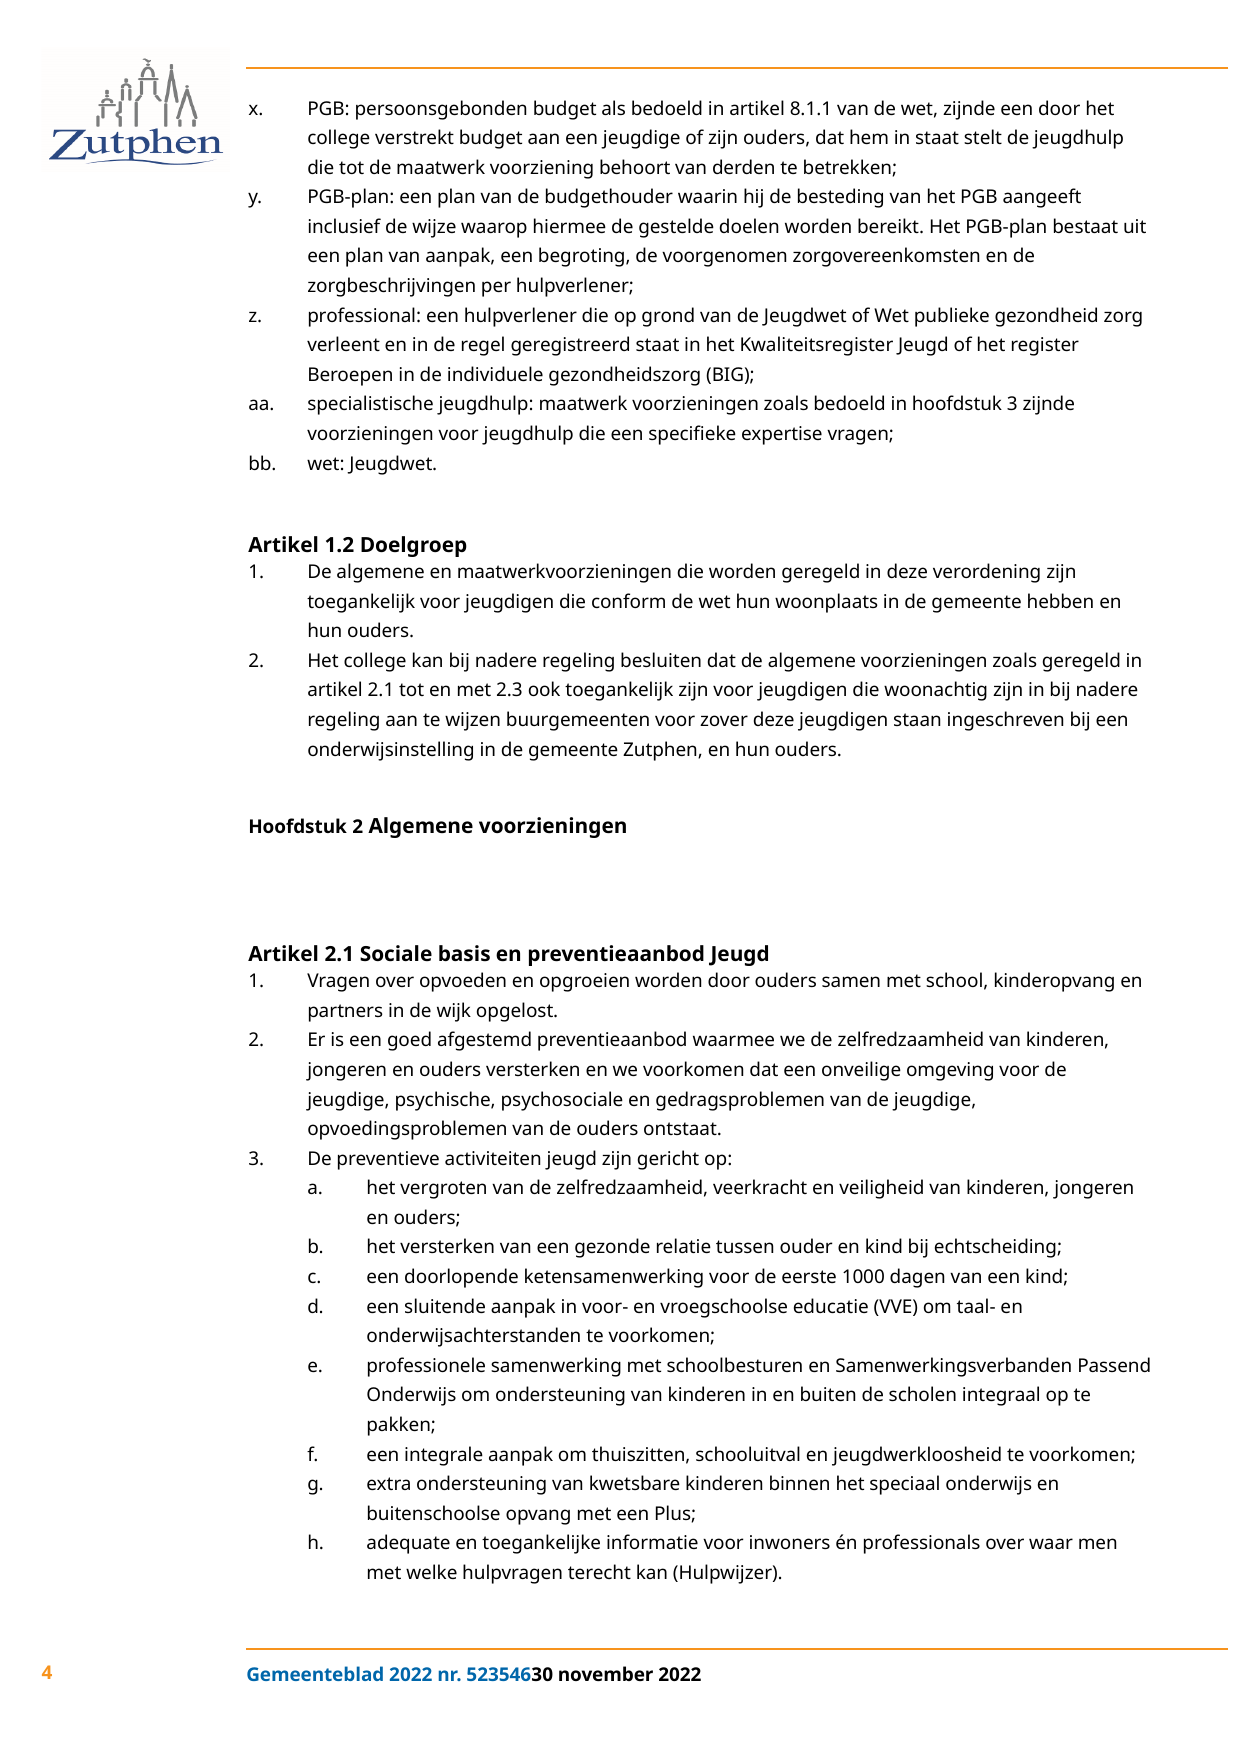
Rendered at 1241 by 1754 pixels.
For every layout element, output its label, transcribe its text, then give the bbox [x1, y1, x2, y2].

picture [41, 47, 231, 172]
list PGB: persoonsgebonden budget als bedoeld in artikel 8.1.1 van de wet, zijnde een door het college verstrekt budget aan een jeugdige of zijn ouders, dat hem in staat stelt de jeugdhulp die tot de maatwerk voorziening behoort van derden te betrekken; [248, 95, 1152, 180]
list Het college kan bij nadere regeling besluiten dat de algemene voorzieningen zoals geregeld in artikel 2.1 tot en met 2.3 ook toegankelijk zijn voor jeugdigen die woonachtig zijn in bij nadere regeling aan te wijzen buurgemeenten voor zover deze jeugdigen staan ingeschreven bij een onderwijsinstelling in de gemeente Zutphen, en hun ouders. [248, 647, 1152, 761]
list het versterken van een gezonde relatie tussen ouder en kind bij echtscheiding; [307, 1234, 1152, 1259]
list een doorlopende ketensamenwerking voor de eerste 1000 dagen van een kind; [307, 1263, 1152, 1289]
list PGB-plan: een plan van de budgethouder waarin hij de besteding van het PGB aangeeft inclusief de wijze waarop hiermee de gestelde doelen worden bereikt. Het PGB-plan bestaat uit een plan van aanpak, een begroting, de voorgenomen zorgovereenkomsten en de zorgbeschrijvingen per hulpverlener; [248, 183, 1152, 298]
list Er is een goed afgestemd preventieaanbod waarmee we de zelfredzaamheid van kinderen, jongeren en ouders versterken en we voorkomen dat een onveilige omgeving voor de jeugdige, psychische, psychosociale en gedragsproblemen van de jeugdige, opvoedingsproblemen van de ouders ontstaat. [248, 1027, 1152, 1141]
list De algemene en maatwerkvoorzieningen die worden geregeld in deze verordening zijn toegankelijk voor jeugdigen die conform de wet hun woonplaats in de gemeente hebben en hun ouders. [248, 558, 1152, 643]
list een sluitende aanpak in voor- en vroegschoolse educatie (VVE) om taal- en onderwijsachterstanden te voorkomen; [307, 1293, 1152, 1348]
list adequate en toegankelijke informatie voor inwoners én professionals over waar men met welke hulpvragen terecht kan (Hulpwijzer). [307, 1529, 1152, 1585]
list De preventieve activiteiten jeugd zijn gericht op: [248, 1145, 1152, 1171]
list het vergroten van de zelfredzaamheid, veerkracht en veiligheid van kinderen, jongeren en ouders; [307, 1174, 1152, 1230]
list professional: een hulpverlener die op grond van de Jeugdwet of Wet publieke gezondheid zorg verleent en in de regel geregistreerd staat in het Kwaliteitsregister Jeugd of het register Beroepen in de individuele gezondheidszorg (BIG); [248, 302, 1152, 387]
list professionele samenwerking met schoolbesturen en Samenwerkingsverbanden Passend Onderwijs om ondersteuning van kinderen in en buiten de scholen integraal op te pakken; [307, 1352, 1152, 1437]
list Vragen over opvoeden en opgroeien worden door ouders samen met school, kinderopvang en partners in de wijk opgelost. [248, 967, 1152, 1023]
text Artikel 2.1 Sociale basis en preventieaanbod Jeugd [248, 939, 1152, 967]
text Artikel 1.2 Doelgroep [248, 530, 1152, 558]
list specialistische jeugdhulp: maatwerk voorzieningen zoals bedoeld in hoofdstuk 3 zijnde voorzieningen voor jeugdhulp die een specifieke expertise vragen; [248, 391, 1152, 446]
text Hoofdstuk 2 Algemene voorzieningen [248, 811, 1152, 839]
list extra ondersteuning van kwetsbare kinderen binnen het speciaal onderwijs en buitenschoolse opvang met een Plus; [307, 1470, 1152, 1526]
list een integrale aanpak om thuiszitten, schooluitval en jeugdwerkloosheid te voorkomen; [307, 1441, 1152, 1467]
list wet: Jeugdwet. [248, 450, 1152, 476]
